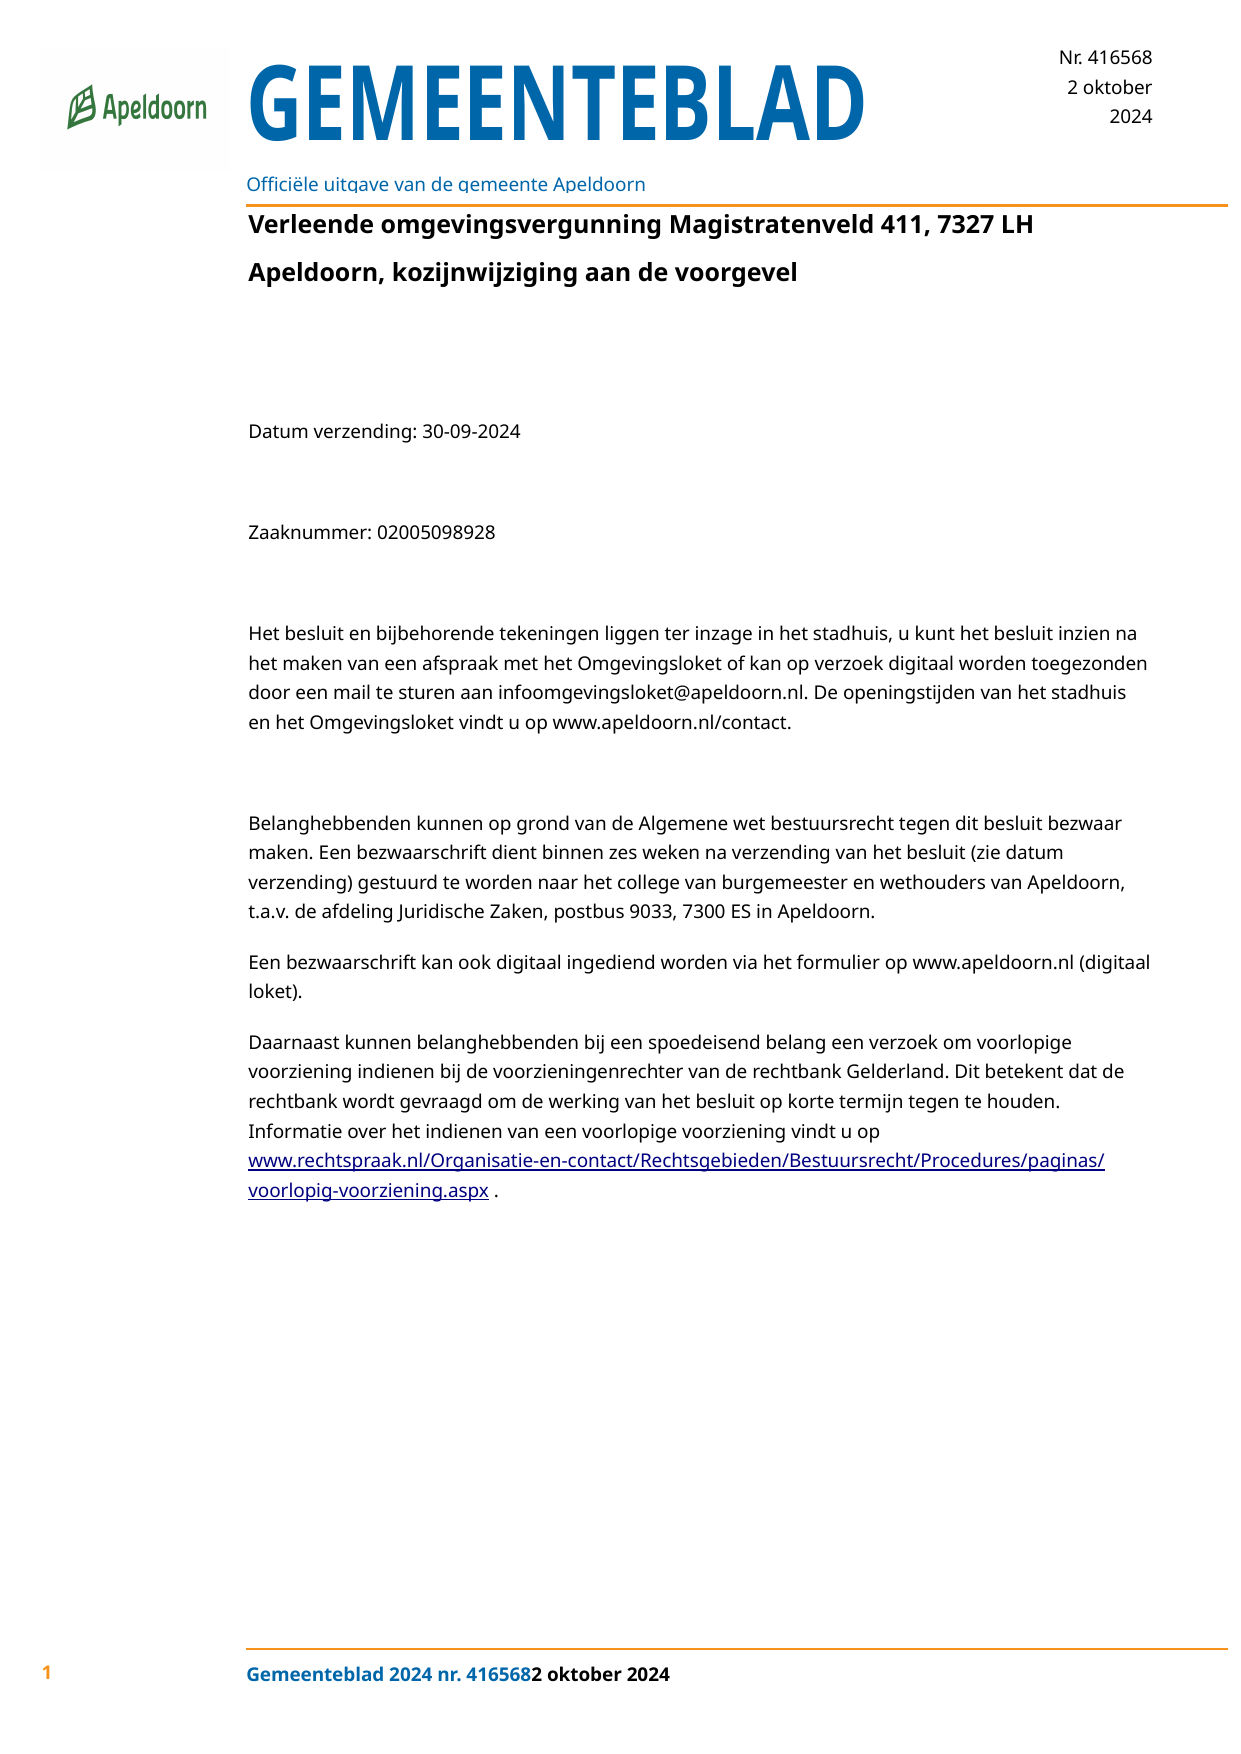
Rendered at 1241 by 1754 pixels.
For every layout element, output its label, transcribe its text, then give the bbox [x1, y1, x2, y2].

picture [41, 47, 231, 172]
text Verleende omgevingsvergunning Magistratenveld 411, 7327 LH Apeldoorn, kozijnwijziging aan de voorgevel [248, 207, 1152, 288]
text Daarnaast kunnen belanghebbenden bij een spoedeisend belang een verzoek om voorlopige voorziening indienen bij de voorzieningenrechter van de rechtbank Gelderland. Dit betekent dat de rechtbank wordt gevraagd om de werking van het besluit op korte termijn tegen te houden. Informatie over het indienen van een voorlopige voorziening vindt u op www.rechtspraak.nl/Organisatie-en-contact/Rechtsgebieden/Bestuursrecht/Procedures/paginas/voorlopig-voorziening.aspx . [248, 1029, 1152, 1203]
text Datum verzending: 30-09-2024 [248, 419, 1152, 444]
text Zaaknummer: 02005098928 [248, 519, 1152, 545]
text Belanghebbenden kunnen op grond van de Algemene wet bestuursrecht tegen dit besluit bezwaar maken. Een bezwaarschrift dient binnen zes weken na verzending van het besluit (zie datum verzending) gestuurd te worden naar het college van burgemeester en wethouders van Apeldoorn, t.a.v. de afdeling Juridische Zaken, postbus 9033, 7300 ES in Apeldoorn. [248, 810, 1152, 924]
text Een bezwaarschrift kan ook digitaal ingediend worden via het formulier op www.apeldoorn.nl (digitaal loket). [248, 949, 1152, 1004]
text Het besluit en bijbehorende tekeningen liggen ter inzage in het stadhuis, u kunt het besluit inzien na het maken van een afspraak met het Omgevingsloket of kan op verzoek digitaal worden toegezonden door een mail te sturen aan infoomgevingsloket@apeldoorn.nl. De openingstijden van het stadhuis en het Omgevingsloket vindt u op www.apeldoorn.nl/contact. [248, 620, 1152, 735]
